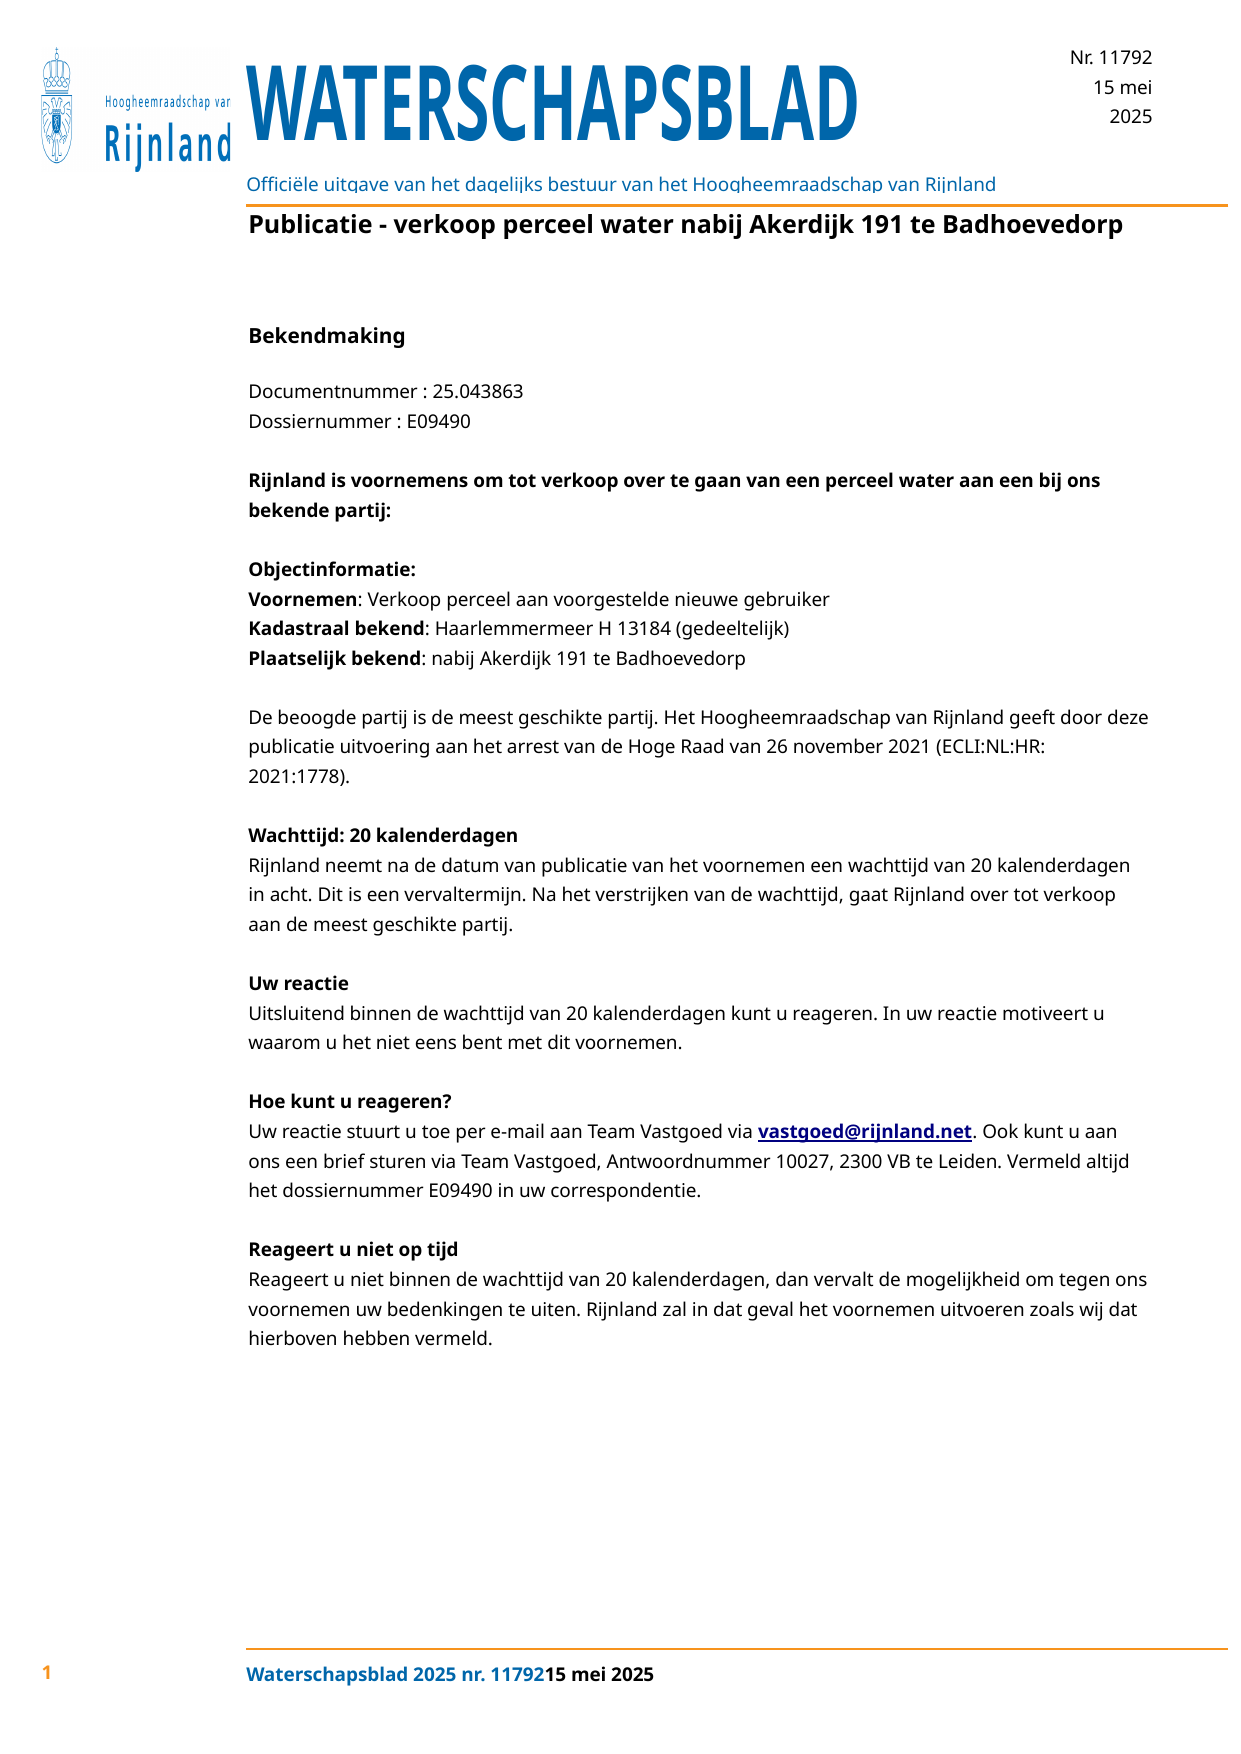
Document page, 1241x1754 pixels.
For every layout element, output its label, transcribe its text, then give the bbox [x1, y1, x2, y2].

text Kadastraal bekend: Haarlemmermeer H 13184 (gedeeltelijk) [248, 615, 1152, 641]
text Hoe kunt u reageren? [248, 1089, 1152, 1114]
text Reageert u niet op tijd [248, 1237, 1152, 1262]
text Objectinformatie: [248, 556, 1152, 582]
text Uitsluitend binnen de wachttijd van 20 kalenderdagen kunt u reageren. In uw reactie motiveert u waarom u het niet eens bent met dit voornemen. [248, 1000, 1152, 1055]
text Uw reactie [248, 970, 1152, 996]
text Publicatie - verkoop perceel water nabij Akerdijk 191 te Badhoevedorp [248, 207, 1152, 241]
text Wachttijd: 20 kalenderdagen [248, 822, 1152, 848]
picture [41, 47, 231, 172]
text Uw reactie stuurt u toe per e-mail aan Team Vastgoed via vastgoed@rijnland.net. Ook kunt u aan ons een brief sturen via Team Vastgoed, Antwoordnummer 10027, 2300 VB te Leiden. Vermeld altijd het dossiernummer E09490 in uw correspondentie. [248, 1118, 1152, 1203]
text Reageert u niet binnen de wachttijd van 20 kalenderdagen, dan vervalt de mogelijkheid om tegen ons voornemen uw bedenkingen te uiten. Rijnland zal in dat geval het voornemen uitvoeren zoals wij dat hierboven hebben vermeld. [248, 1266, 1152, 1351]
text Dossiernummer : E09490 [248, 408, 1152, 434]
text De beoogde partij is de meest geschikte partij. Het Hoogheemraadschap van Rijnland geeft door deze publicatie uitvoering aan het arrest van de Hoge Raad van 26 november 2021 (ECLI:NL:HR: 2021:1778). [248, 704, 1152, 789]
text Rijnland neemt na de datum van publicatie van het voornemen een wachttijd van 20 kalenderdagen in acht. Dit is een vervaltermijn. Na het verstrijken van de wachttijd, gaat Rijnland over tot verkoop aan de meest geschikte partij. [248, 852, 1152, 937]
text Documentnummer : 25.043863 [248, 379, 1152, 404]
text Rijnland is voornemens om tot verkoop over te gaan van een perceel water aan een bij ons bekende partij: [248, 467, 1152, 523]
text Voornemen: Verkoop perceel aan voorgestelde nieuwe gebruiker [248, 586, 1152, 612]
text Bekendmaking [248, 321, 1152, 349]
text Plaatselijk bekend: nabij Akerdijk 191 te Badhoevedorp [248, 645, 1152, 671]
